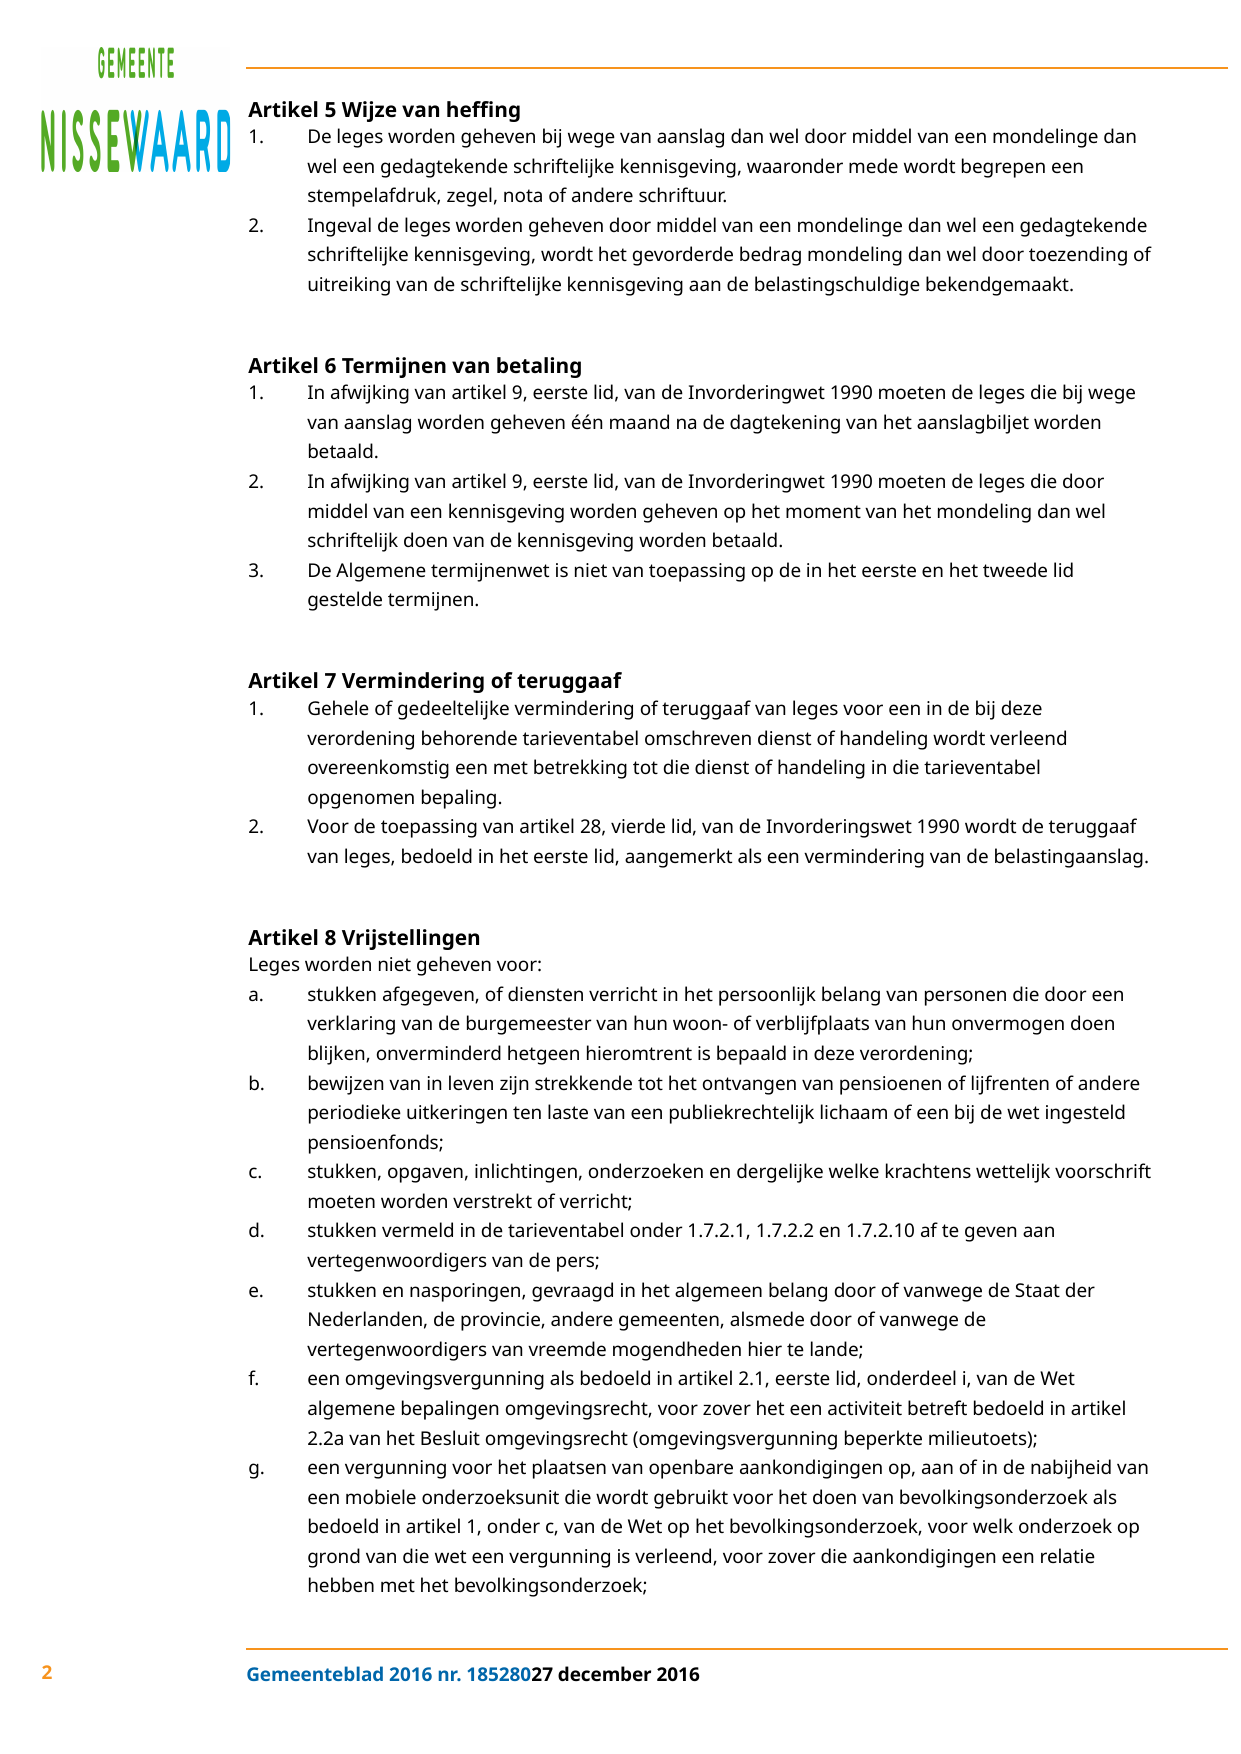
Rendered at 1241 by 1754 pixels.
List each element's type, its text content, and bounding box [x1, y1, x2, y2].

picture [41, 47, 231, 172]
text Artikel 8 Vrijstellingen [248, 923, 1152, 951]
list stukken en nasporingen, gevraagd in het algemeen belang door of vanwege de Staat der Nederlanden, de provincie, andere gemeenten, alsmede door of vanwege de vertegenwoordigers van vreemde mogendheden hier te lande; [248, 1277, 1152, 1362]
text Artikel 6 Termijnen van betaling [248, 351, 1152, 379]
text Leges worden niet geheven voor: [248, 951, 1152, 977]
text Artikel 7 Vermindering of teruggaaf [248, 667, 1152, 695]
list bewijzen van in leven zijn strekkende tot het ontvangen van pensioenen of lijfrenten of andere periodieke uitkeringen ten laste van een publiekrechtelijk lichaam of een bij de wet ingesteld pensioenfonds; [248, 1070, 1152, 1155]
list stukken vermeld in de tarieventabel onder 1.7.2.1, 1.7.2.2 en 1.7.2.10 af te geven aan vertegenwoordigers van de pers; [248, 1218, 1152, 1273]
picture [154, 157, 165, 172]
list een vergunning voor het plaatsen van openbare aankondigingen op, aan of in de nabijheid van een mobiele onderzoeksunit die wordt gebruikt voor het doen van bevolkingsonderzoek als bedoeld in artikel 1, onder c, van de Wet op het bevolkingsonderzoek, voor welk onderzoek op grond van die wet een vergunning is verleend, voor zover die aankondigingen een relatie hebben met het bevolkingsonderzoek; [248, 1454, 1152, 1598]
picture [176, 157, 187, 172]
picture [200, 151, 206, 172]
picture [222, 122, 227, 160]
list De leges worden geheven bij wege van aanslag dan wel door middel van een mondelinge dan wel een gedagtekende schriftelijke kennisgeving, waaronder mede wordt begrepen een stempelafdruk, zegel, nota of andere schriftuur. [248, 123, 1152, 208]
list een omgevingsvergunning als bedoeld in artikel 2.1, eerste lid, onderdeel i, van de Wet algemene bepalingen omgevingsrecht, voor zover het een activiteit betreft bedoeld in artikel 2.2a van het Besluit omgevingsrecht (omgevingsvergunning beperkte milieutoets); [248, 1366, 1152, 1451]
list In afwijking van artikel 9, eerste lid, van de Invorderingwet 1990 moeten de leges die bij wege van aanslag worden geheven één maand na de dagtekening van het aanslagbiljet worden betaald. [248, 379, 1152, 464]
list stukken afgegeven, of diensten verricht in het persoonlijk belang van personen die door een verklaring van de burgemeester van hun woon- of verblijfplaats van hun onvermogen doen blijken, onverminderd hetgeen hieromtrent is bepaald in deze verordening; [248, 981, 1152, 1066]
list De Algemene termijnenwet is niet van toepassing op de in het eerste en het tweede lid gestelde termijnen. [248, 557, 1152, 612]
list Ingeval de leges worden geheven door middel van een mondelinge dan wel een gedagtekende schriftelijke kennisgeving, wordt het gevorderde bedrag mondeling dan wel door toezending of uitreiking van de schriftelijke kennisgeving aan de belastingschuldige bekendgemaakt. [248, 212, 1152, 297]
list In afwijking van artikel 9, eerste lid, van de Invorderingwet 1990 moeten de leges die door middel van een kennisgeving worden geheven op het moment van het mondeling dan wel schriftelijk doen van de kennisgeving worden betaald. [248, 468, 1152, 553]
text Artikel 5 Wijze van heffing [248, 95, 1152, 123]
list Voor de toepassing van artikel 28, vierde lid, van de Invorderingswet 1990 wordt de teruggaaf van leges, bedoeld in het eerste lid, aangemerkt als een vermindering van de belastingaanslag. [248, 813, 1152, 869]
list stukken, opgaven, inlichtingen, onderzoeken en dergelijke welke krachtens wettelijk voorschrift moeten worden verstrekt of verricht; [248, 1158, 1152, 1214]
list Gehele of gedeeltelijke vermindering of teruggaaf van leges voor een in de bij deze verordening behorende tarieventabel omschreven dienst of handeling wordt verleend overeenkomstig een met betrekking tot die dienst of handeling in die tarieventabel opgenomen bepaling. [248, 695, 1152, 809]
picture [201, 122, 206, 138]
